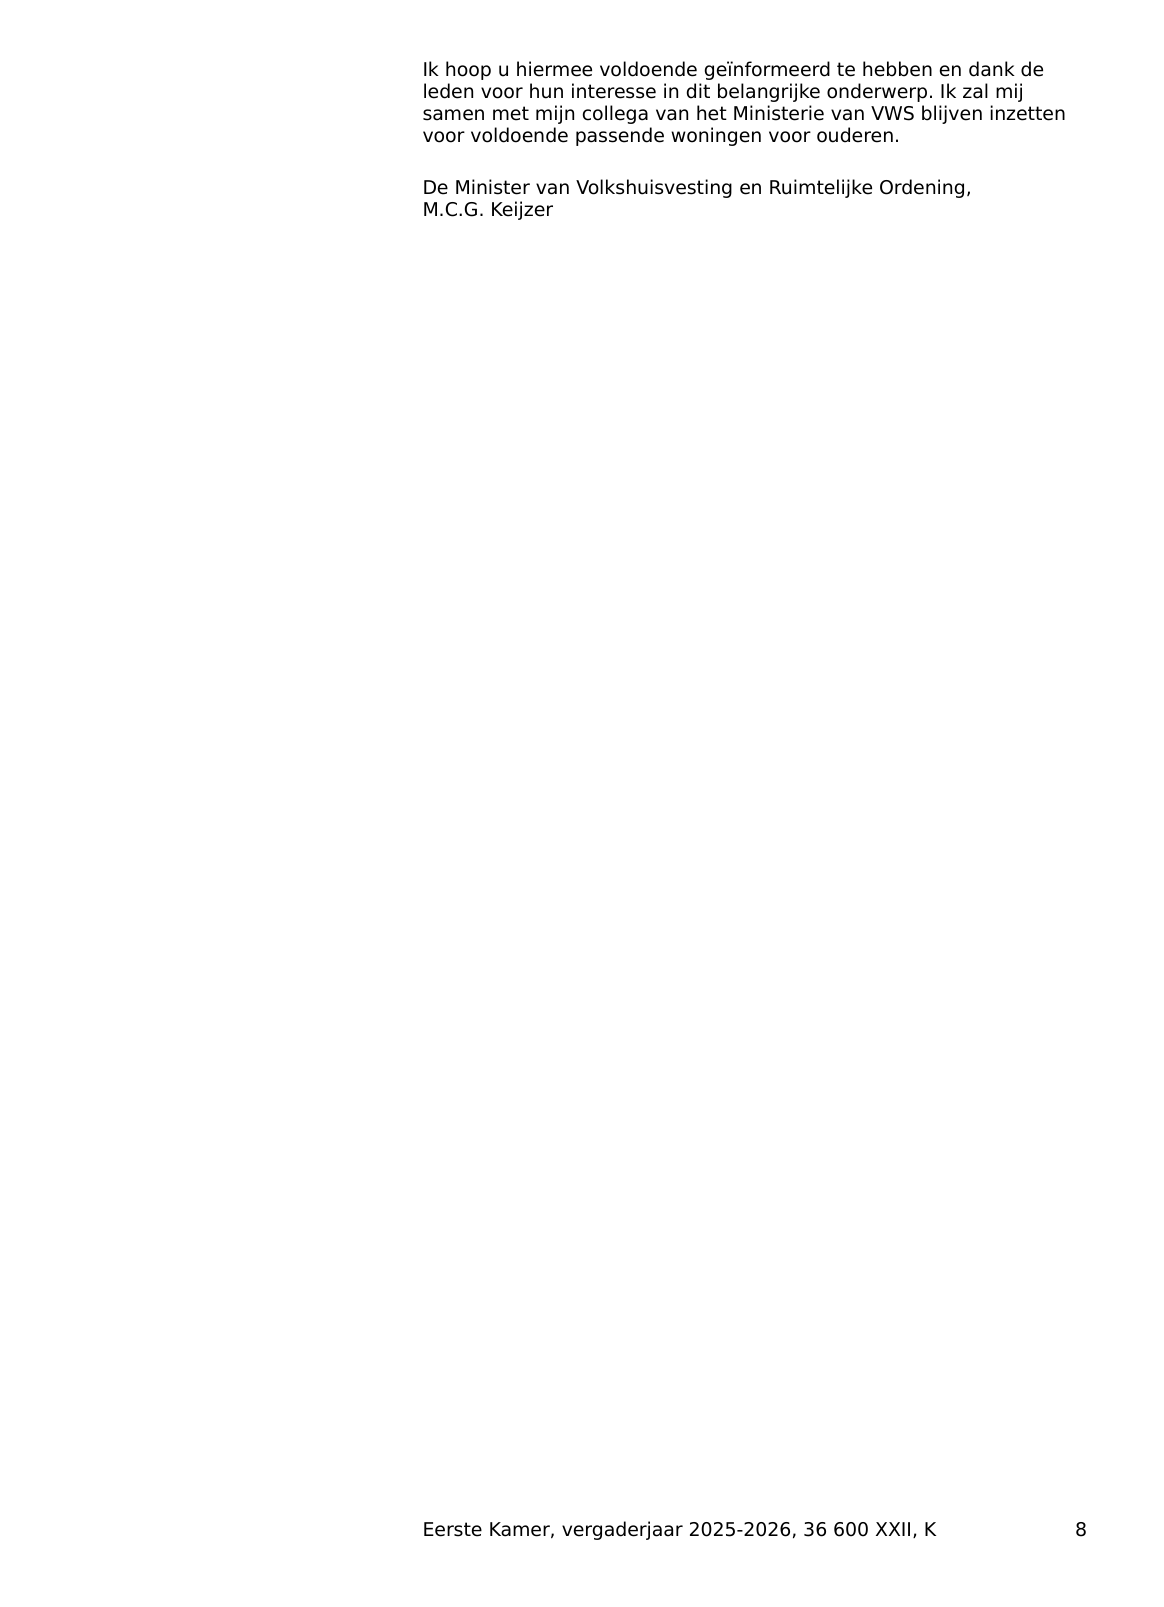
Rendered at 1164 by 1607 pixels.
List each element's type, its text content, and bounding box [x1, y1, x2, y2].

text De Minister van Volkshuisvesting en Ruimtelijke Ordening, M.C.G. Keijzer [422, 177, 1087, 221]
text Ik hoop u hiermee voldoende geïnformeerd te hebben en dank de leden voor hun interesse in dit belangrijke onderwerp. Ik zal mij samen met mijn collega van het Ministerie van VWS blijven inzetten voor voldoende passende woningen voor ouderen. [422, 59, 1087, 147]
